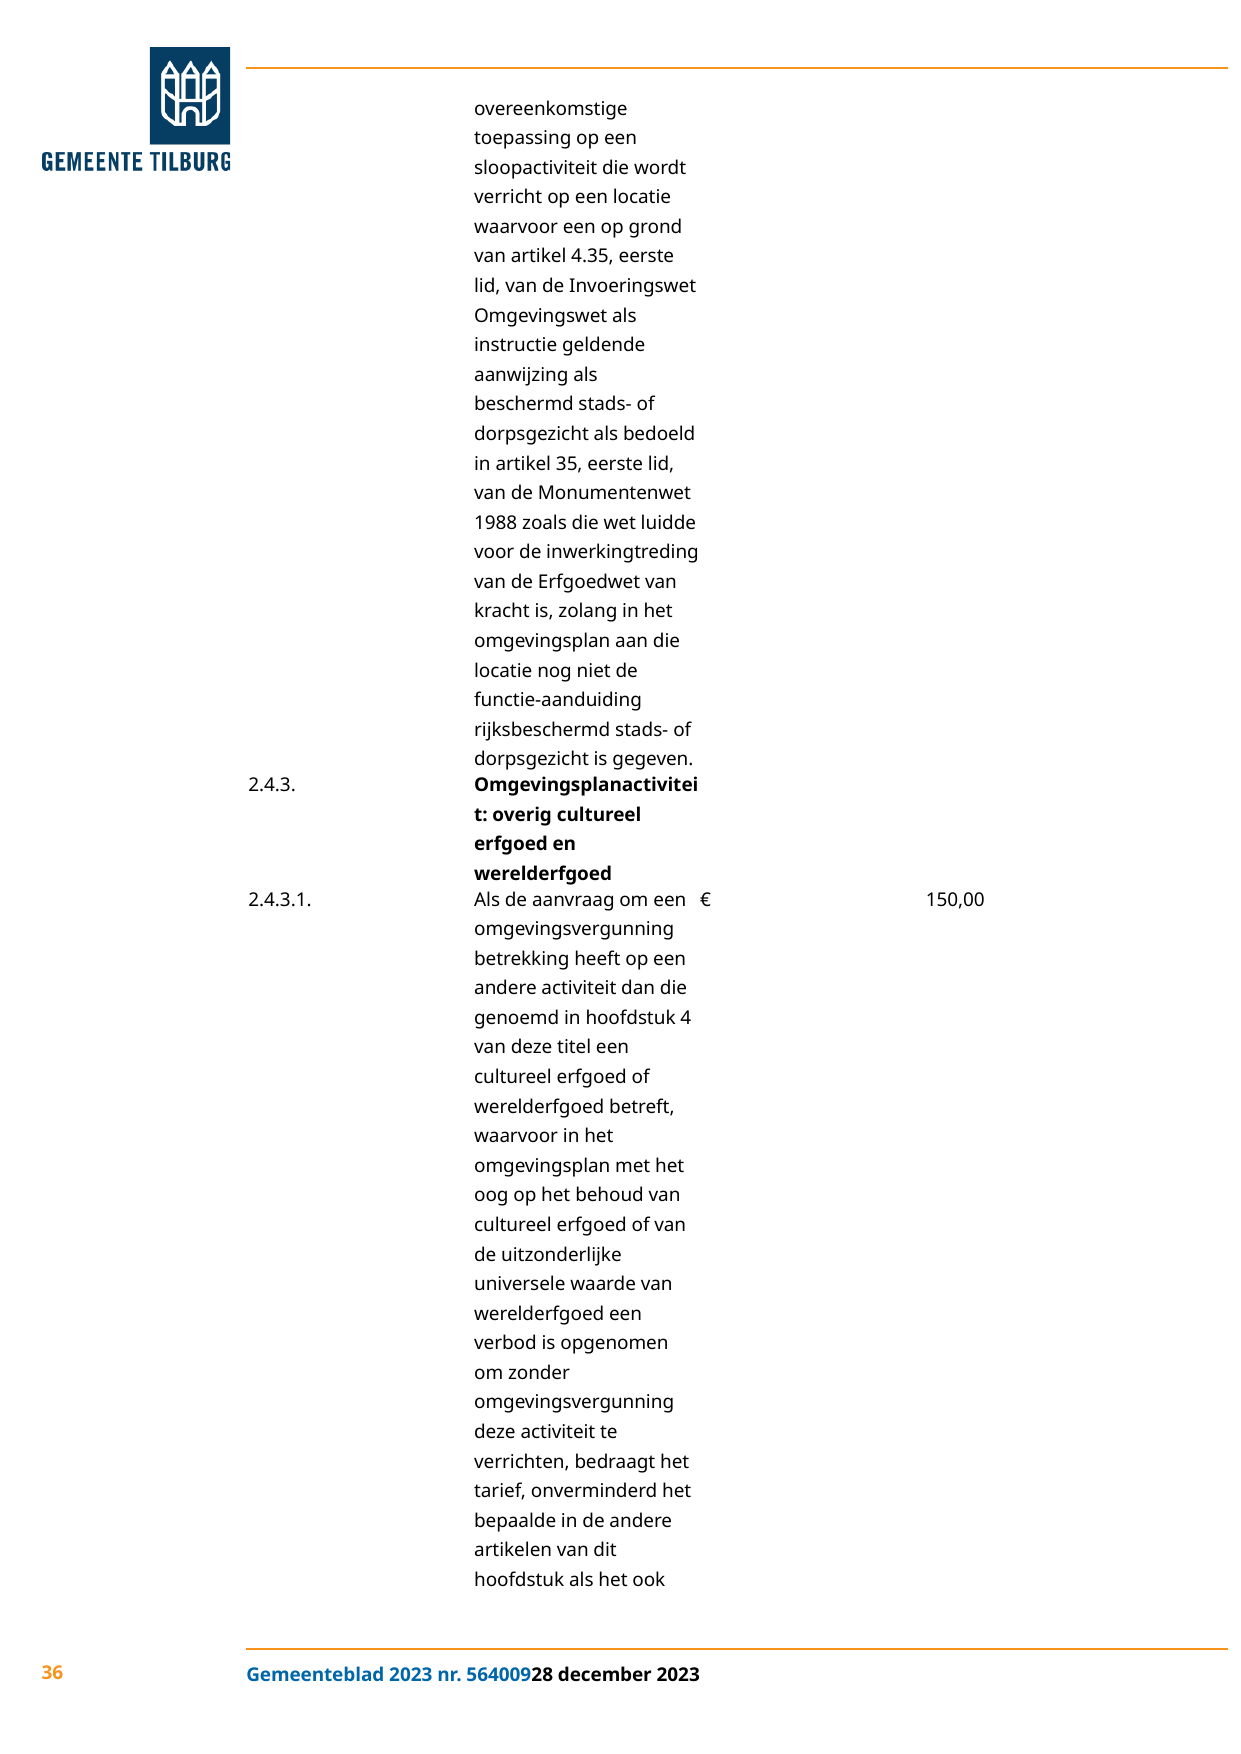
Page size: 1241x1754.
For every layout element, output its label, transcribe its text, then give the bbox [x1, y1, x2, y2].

table_cell [700, 95, 926, 771]
table_cell 2.4.3.1. [248, 886, 474, 1592]
table_cell overeenkomstige toepassing op een sloopactiviteit die wordt verricht op een locatie waarvoor een op grond van artikel 4.35, eerste lid, van de Invoeringswet Omgevingswet als instructie geldende aanwijzing als beschermd stads- of dorpsgezicht als bedoeld in artikel 35, eerste lid, van de Monumentenwet 1988 zoals die wet luidde voor de inwerkingtreding van de Erfgoedwet van kracht is, zolang in het omgevingsplan aan die locatie nog niet de functie-aanduiding rijksbeschermd stads- of dorpsgezicht is gegeven. [474, 95, 700, 771]
table_cell 2.4.3. [248, 771, 474, 886]
picture [41, 47, 231, 172]
table_cell 150,00 [926, 886, 1152, 1592]
table_cell [248, 95, 474, 771]
table_cell Als de aanvraag om een omgevingsvergunning betrekking heeft op een andere activiteit dan die genoemd in hoofdstuk 4 van deze titel een cultureel erfgoed of werelderfgoed betreft, waarvoor in het omgevingsplan met het oog op het behoud van cultureel erfgoed of van de uitzonderlijke universele waarde van werelderfgoed een verbod is opgenomen om zonder omgevingsvergunning deze activiteit te verrichten, bedraagt het tarief, onverminderd het bepaalde in de andere artikelen van dit hoofdstuk als het ook [474, 886, 700, 1592]
table_cell [926, 95, 1152, 771]
table_cell € [700, 886, 926, 1592]
table_cell [700, 771, 926, 886]
table_cell Omgevingsplanactiviteit: overig cultureel erfgoed en werelderfgoed [474, 771, 700, 886]
table_cell [926, 771, 1152, 886]
